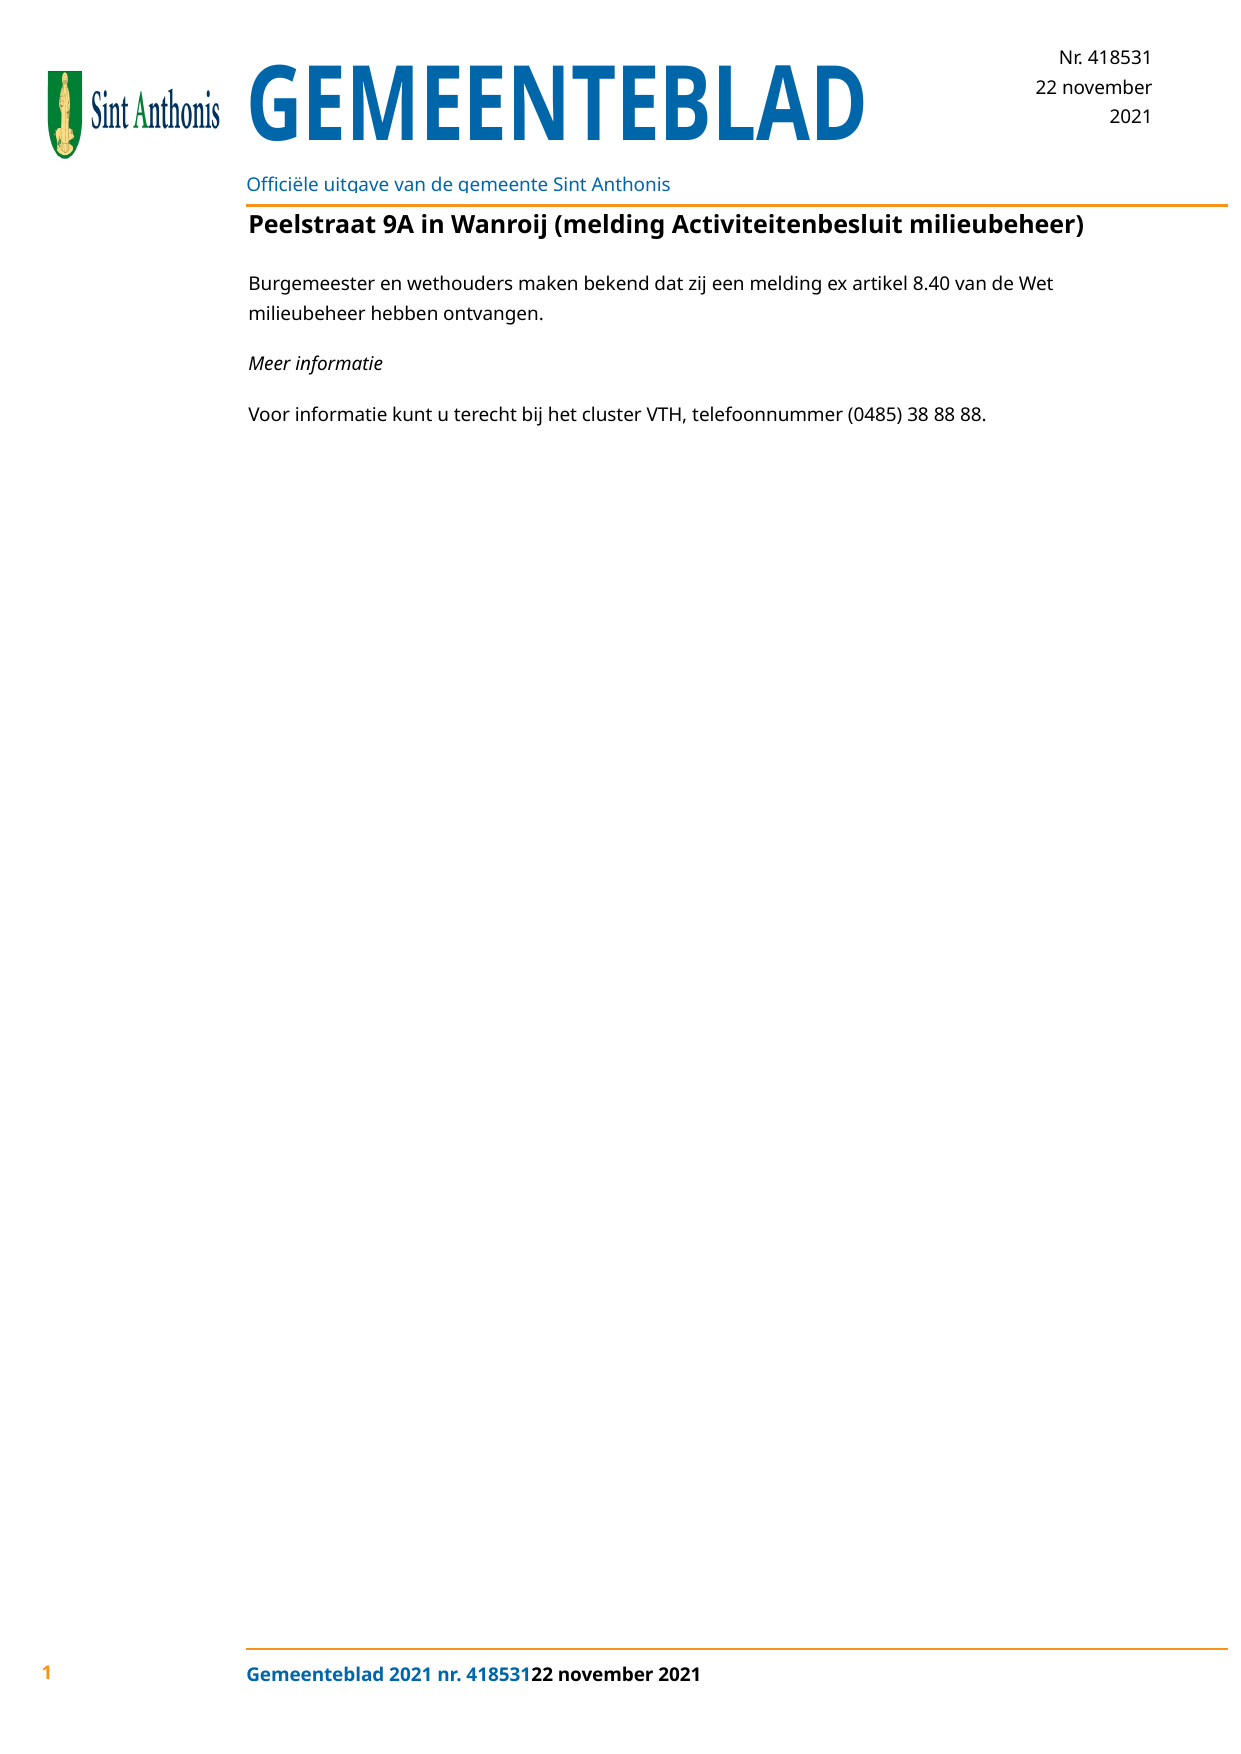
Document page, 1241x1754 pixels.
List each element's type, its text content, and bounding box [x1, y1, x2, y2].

text Voor informatie kunt u terecht bij het cluster VTH, telefoonnummer (0485) 38 88 88. [248, 401, 1152, 426]
picture [41, 47, 231, 172]
text Burgemeester en wethouders maken bekend dat zij een melding ex artikel 8.40 van de Wet milieubeheer hebben ontvangen. [248, 270, 1152, 326]
text Peelstraat 9A in Wanroij (melding Activiteitenbesluit milieubeheer) [248, 207, 1152, 241]
text Meer informatie [248, 350, 1152, 376]
